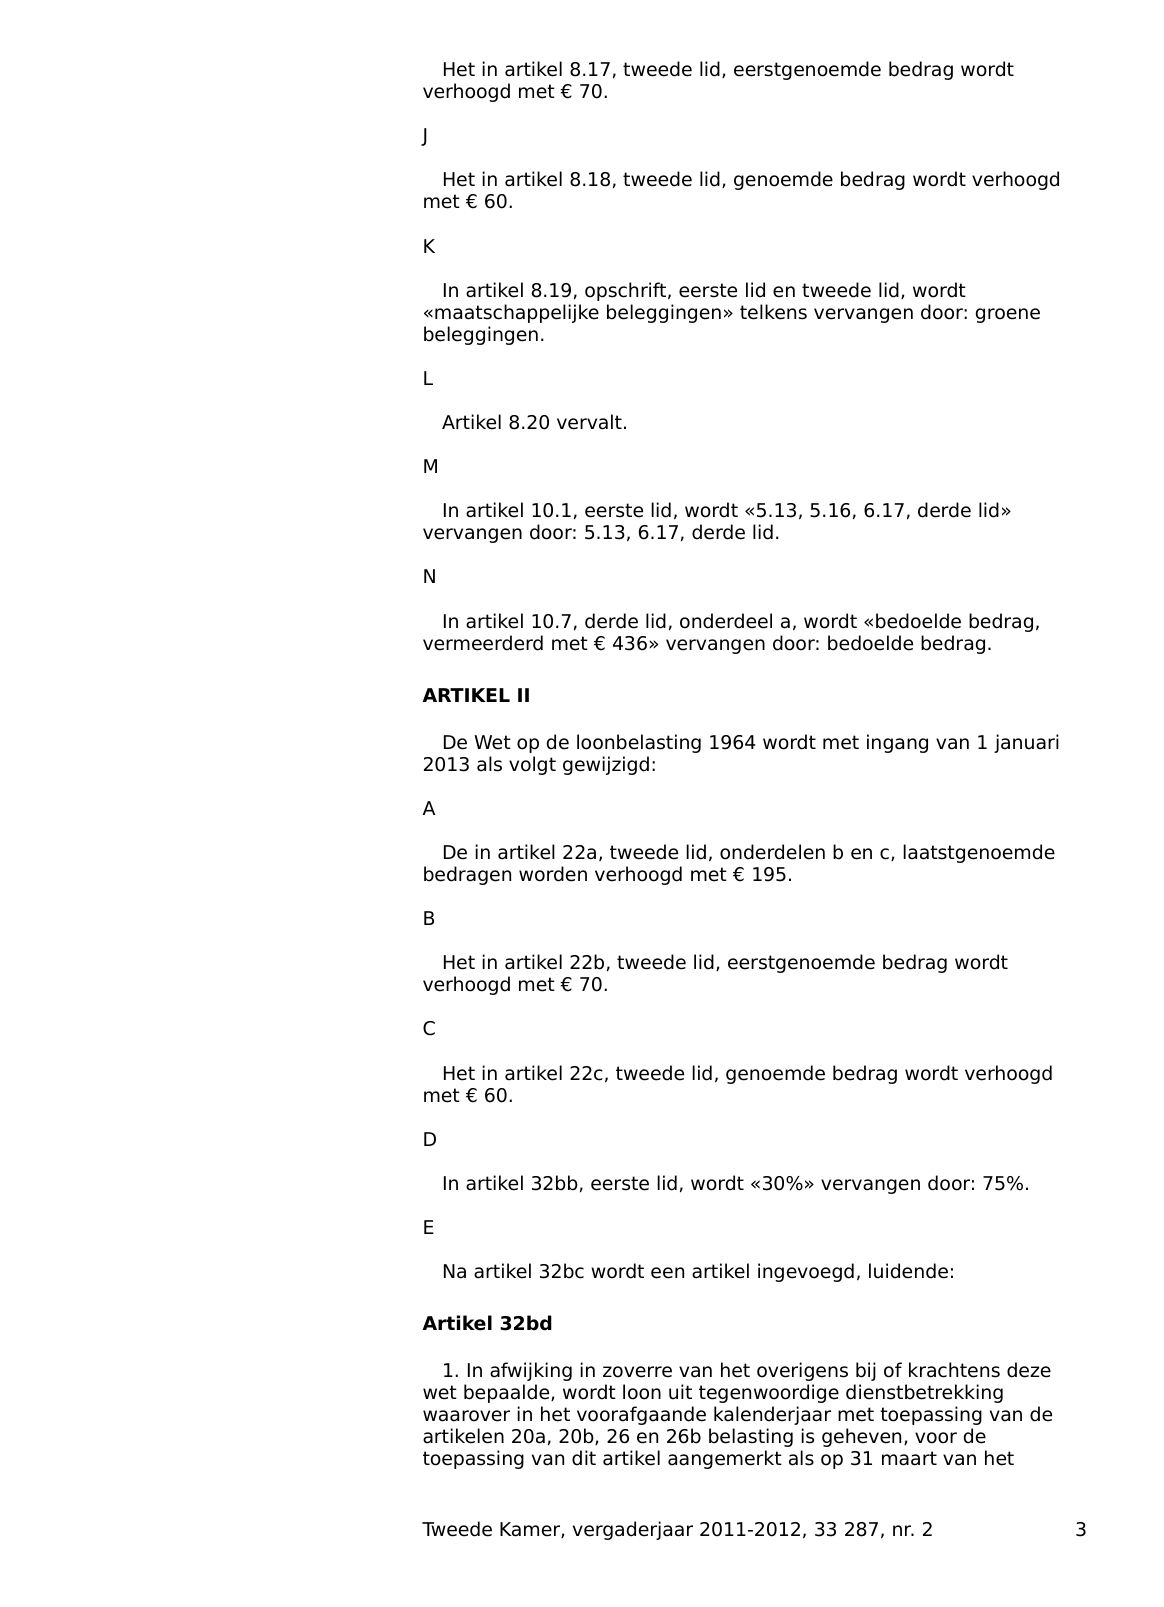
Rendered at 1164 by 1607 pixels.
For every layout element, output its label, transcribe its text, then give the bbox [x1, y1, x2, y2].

text J [422, 125, 1087, 147]
text L [422, 368, 1087, 390]
subtitle ARTIKEL II [422, 684, 1087, 707]
text Na artikel 32bc wordt een artikel ingevoegd, luidende: [422, 1261, 1087, 1283]
text In artikel 8.19, opschrift, eerste lid en tweede lid, wordt «maatschappelijke beleggingen» telkens vervangen door: groene beleggingen. [422, 280, 1087, 346]
text N [422, 566, 1087, 588]
text E [422, 1217, 1087, 1239]
text M [422, 456, 1087, 478]
text Het in artikel 22c, tweede lid, genoemde bedrag wordt verhoogd met € 60. [422, 1062, 1087, 1106]
text Het in artikel 8.18, tweede lid, genoemde bedrag wordt verhoogd met € 60. [422, 169, 1087, 213]
text In artikel 10.1, eerste lid, wordt «5.13, 5.16, 6.17, derde lid» vervangen door: 5.13, 6.17, derde lid. [422, 500, 1087, 544]
text B [422, 908, 1087, 930]
text In artikel 32bb, eerste lid, wordt «30%» vervangen door: 75%. [422, 1173, 1087, 1195]
text Artikel 8.20 vervalt. [422, 412, 1087, 434]
text 1. In afwijking in zoverre van het overigens bij of krachtens deze wet bepaalde, wordt loon uit tegenwoordige dienstbetrekking waarover in het voorafgaande kalenderjaar met toepassing van de artikelen 20a, 20b, 26 en 26b belasting is geheven, voor de toepassing van dit artikel aangemerkt als op 31 maart van het [422, 1360, 1087, 1470]
text C [422, 1018, 1087, 1040]
text Het in artikel 8.17, tweede lid, eerstgenoemde bedrag wordt verhoogd met € 70. [422, 59, 1087, 103]
text Het in artikel 22b, tweede lid, eerstgenoemde bedrag wordt verhoogd met € 70. [422, 952, 1087, 996]
text A [422, 798, 1087, 820]
text D [422, 1129, 1087, 1151]
text De Wet op de loonbelasting 1964 wordt met ingang van 1 januari 2013 als volgt gewijzigd: [422, 732, 1087, 776]
text K [422, 236, 1087, 257]
text De in artikel 22a, tweede lid, onderdelen b en c, laatstgenoemde bedragen worden verhoogd met € 195. [422, 842, 1087, 886]
text In artikel 10.7, derde lid, onderdeel a, wordt «bedoelde bedrag, vermeerderd met € 436» vervangen door: bedoelde bedrag. [422, 611, 1087, 654]
subtitle Artikel 32bd [422, 1313, 1087, 1335]
